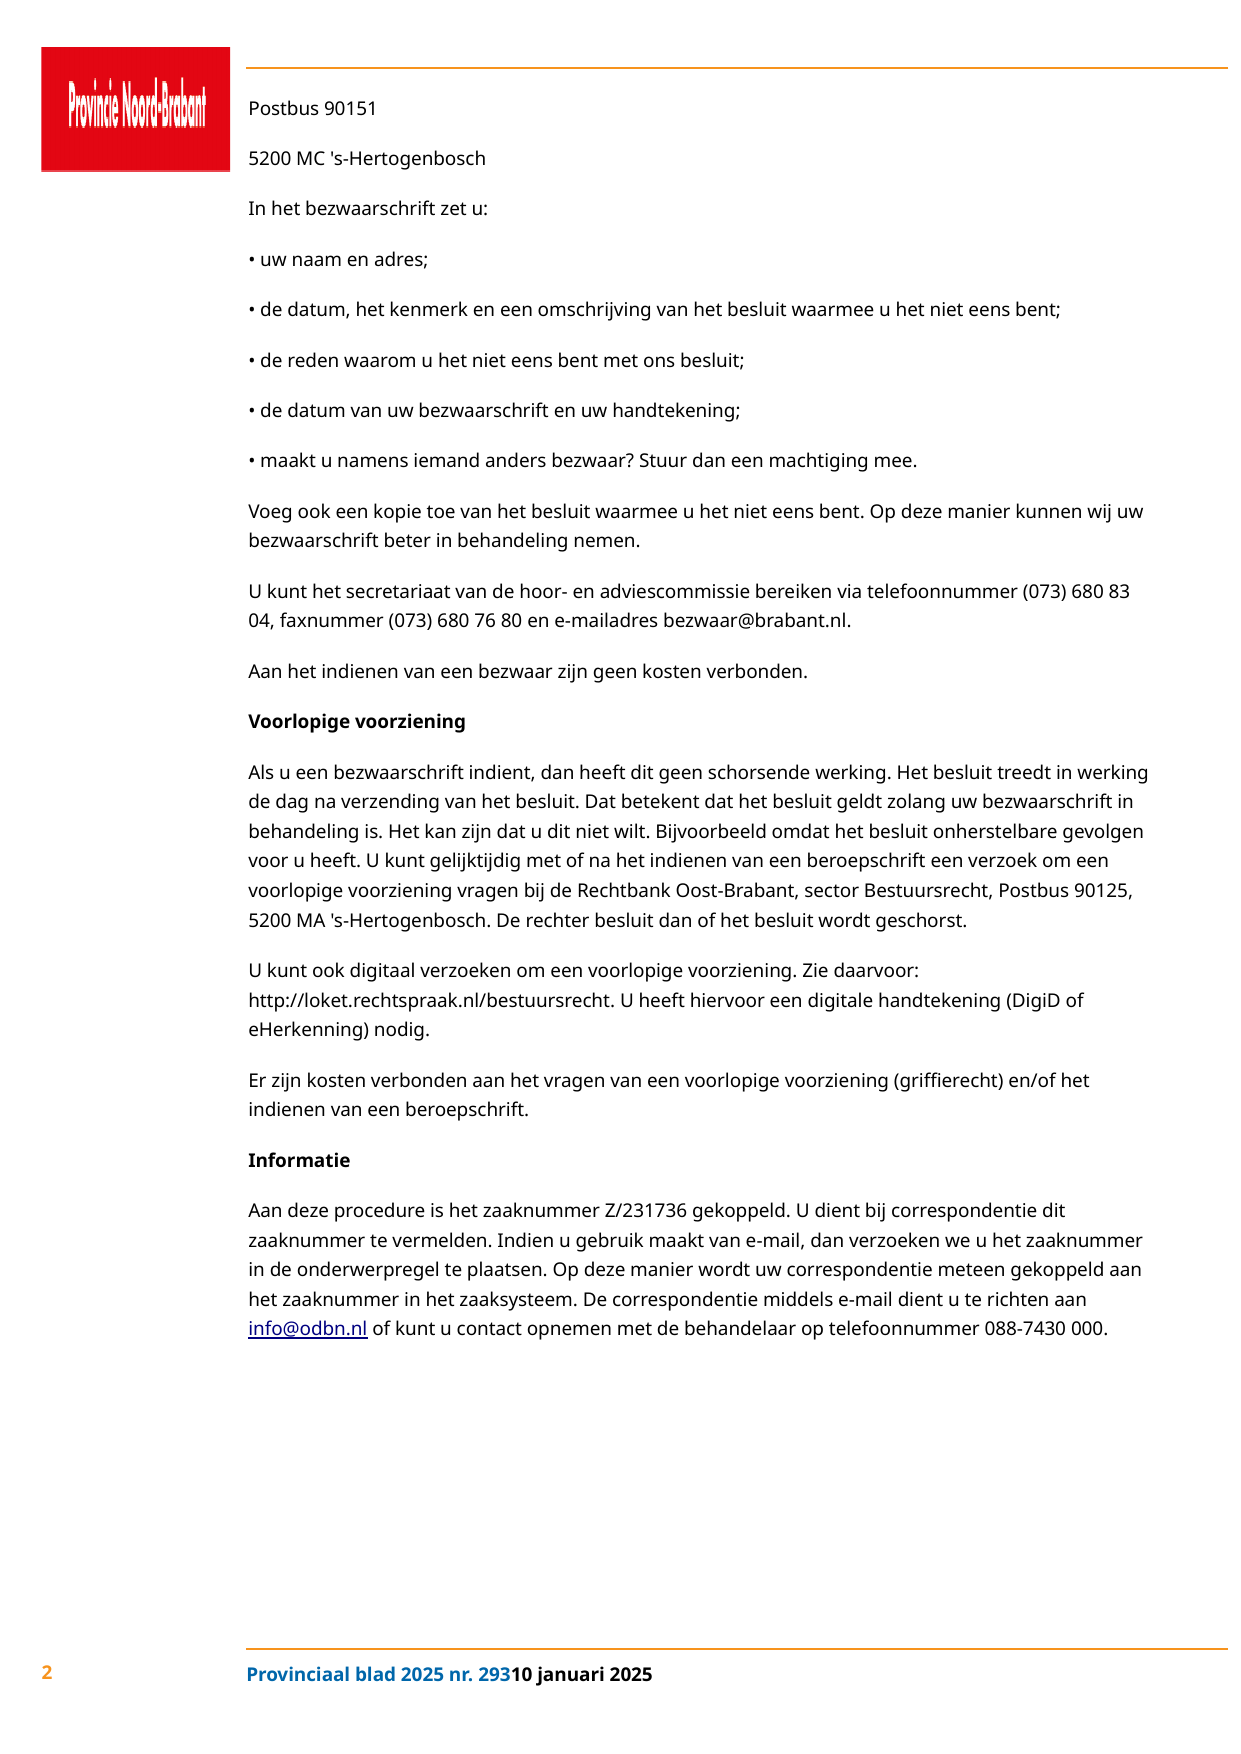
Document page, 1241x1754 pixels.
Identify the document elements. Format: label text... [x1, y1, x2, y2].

text Er zijn kosten verbonden aan het vragen van een voorlopige voorziening (griffierecht) en/of het indienen van een beroepschrift. [248, 1067, 1152, 1122]
text • de datum van uw bezwaarschrift en uw handtekening; [248, 397, 1152, 423]
text Postbus 90151 [248, 95, 1152, 121]
text Aan het indienen van een bezwaar zijn geen kosten verbonden. [248, 658, 1152, 684]
text In het bezwaarschrift zet u: [248, 196, 1152, 221]
text 5200 MC 's‑Hertogenbosch [248, 145, 1152, 171]
text • de datum, het kenmerk en een omschrijving van het besluit waarmee u het niet eens bent; [248, 296, 1152, 322]
picture [41, 47, 231, 172]
text Als u een bezwaarschrift indient, dan heeft dit geen schorsende werking. Het besluit treedt in werking de dag na verzending van het besluit. Dat betekent dat het besluit geldt zolang uw bezwaarschrift in behandeling is. Het kan zijn dat u dit niet wilt. Bijvoorbeeld omdat het besluit onherstelbare gevolgen voor u heeft. U kunt gelijktijdig met of na het indienen van een beroepschrift een verzoek om een voorlopige voorziening vragen bij de Rechtbank Oost-Brabant, sector Bestuursrecht, Postbus 90125, 5200 MA 's‑Hertogenbosch. De rechter besluit dan of het besluit wordt geschorst. [248, 759, 1152, 933]
text U kunt ook digitaal verzoeken om een voorlopige voorziening. Zie daarvoor: http://loket.rechtspraak.nl/bestuursrecht. U heeft hiervoor een digitale handtekening (DigiD of eHerkenning) nodig. [248, 957, 1152, 1042]
text Informatie [248, 1147, 1152, 1173]
text U kunt het secretariaat van de hoor- en adviescommissie bereiken via telefoonnummer (073) 680 83 04, faxnummer (073) 680 76 80 en e-mailadres bezwaar@brabant.nl. [248, 578, 1152, 633]
text Voeg ook een kopie toe van het besluit waarmee u het niet eens bent. Op deze manier kunnen wij uw bezwaarschrift beter in behandeling nemen. [248, 498, 1152, 553]
text Aan deze procedure is het zaaknummer Z/231736 gekoppeld. U dient bij correspondentie dit zaaknummer te vermelden. Indien u gebruik maakt van e-mail, dan verzoeken we u het zaaknummer in de onderwerpregel te plaatsen. Op deze manier wordt uw correspondentie meteen gekoppeld aan het zaaknummer in het zaaksysteem. De correspondentie middels e-mail dient u te richten aan info@odbn.nl of kunt u contact opnemen met de behandelaar op telefoonnummer 088-7430 000. [248, 1197, 1152, 1341]
text • maakt u namens iemand anders bezwaar? Stuur dan een machtiging mee. [248, 448, 1152, 473]
text • uw naam en adres; [248, 246, 1152, 272]
text Voorlopige voorziening [248, 708, 1152, 734]
text • de reden waarom u het niet eens bent met ons besluit; [248, 347, 1152, 373]
